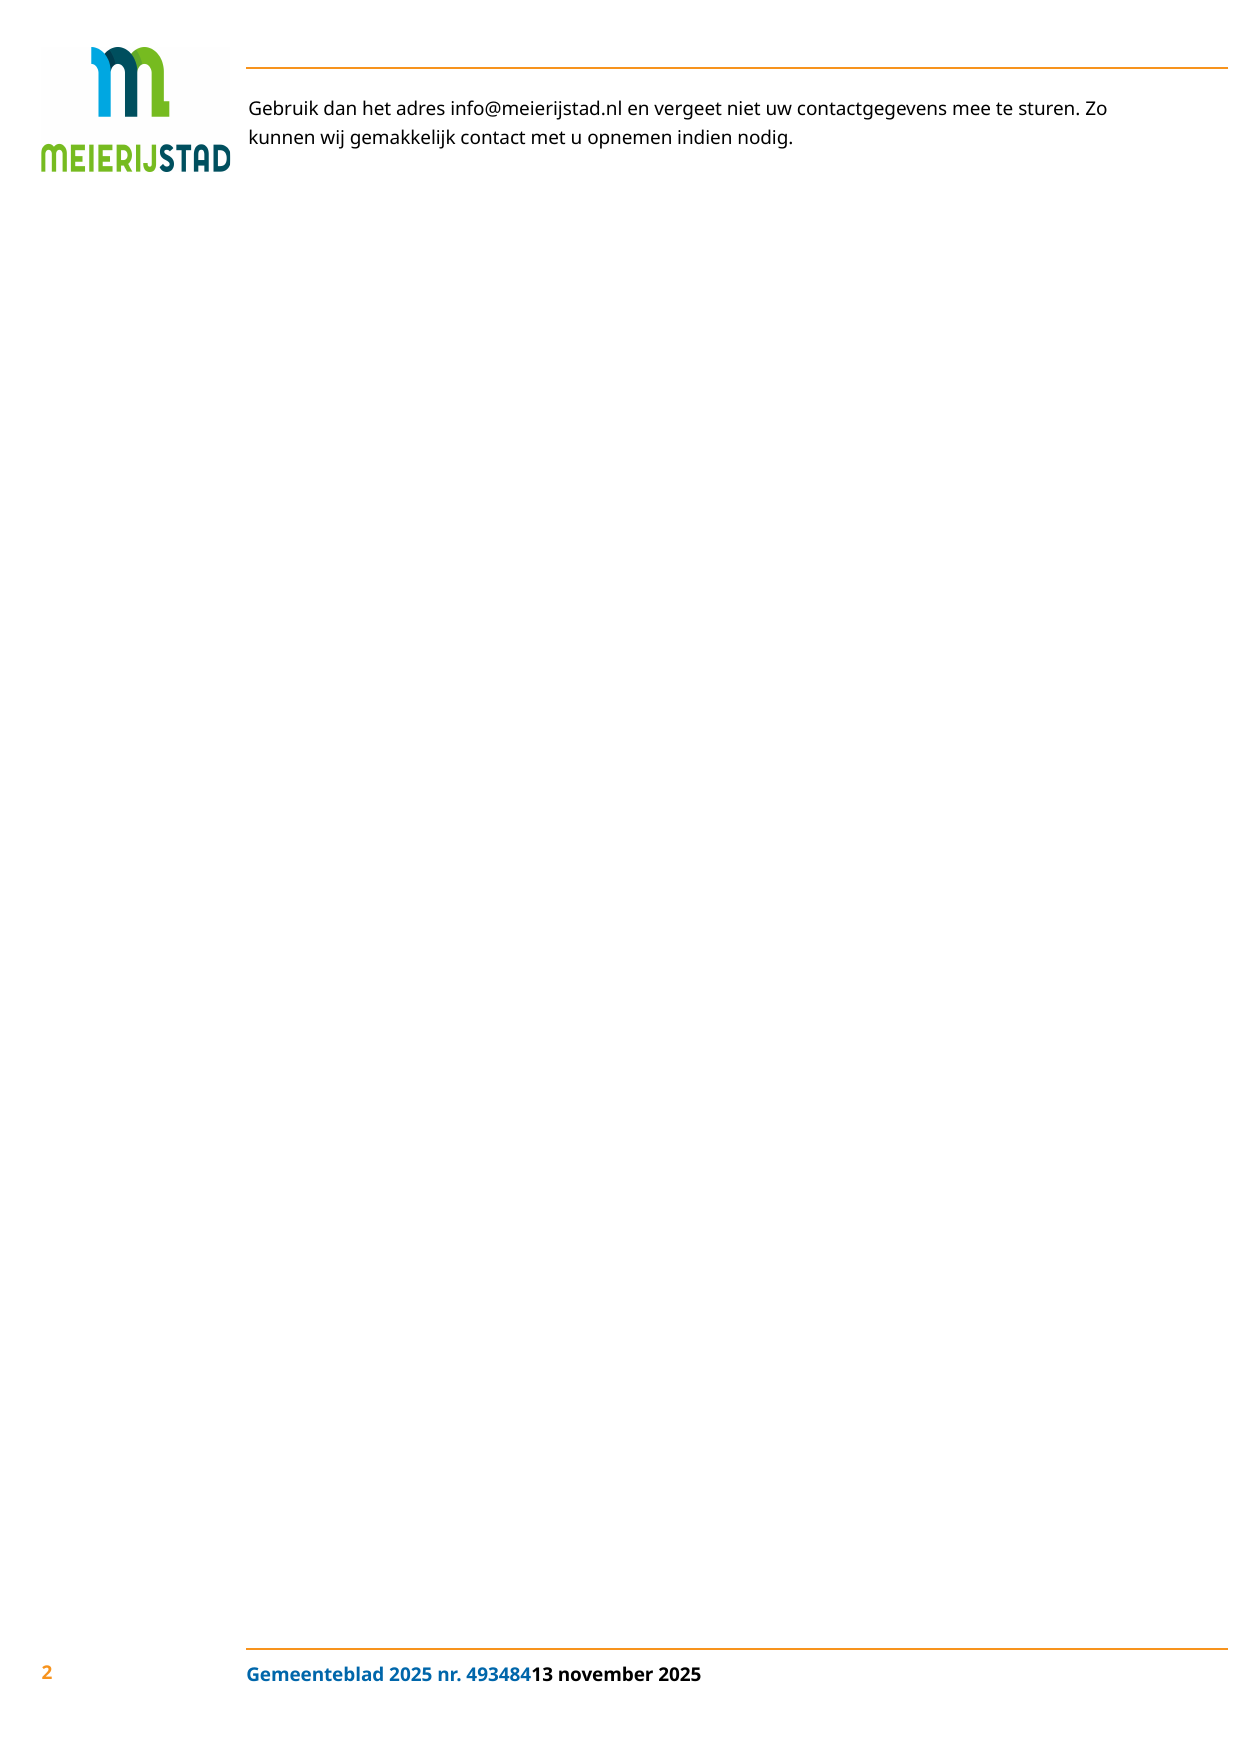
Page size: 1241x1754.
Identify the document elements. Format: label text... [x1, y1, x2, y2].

text Gebruik dan het adres info@meierijstad.nl en vergeet niet uw contactgegevens mee te sturen. Zo kunnen wij gemakkelijk contact met u opnemen indien nodig. [248, 95, 1152, 150]
picture [41, 47, 231, 172]
